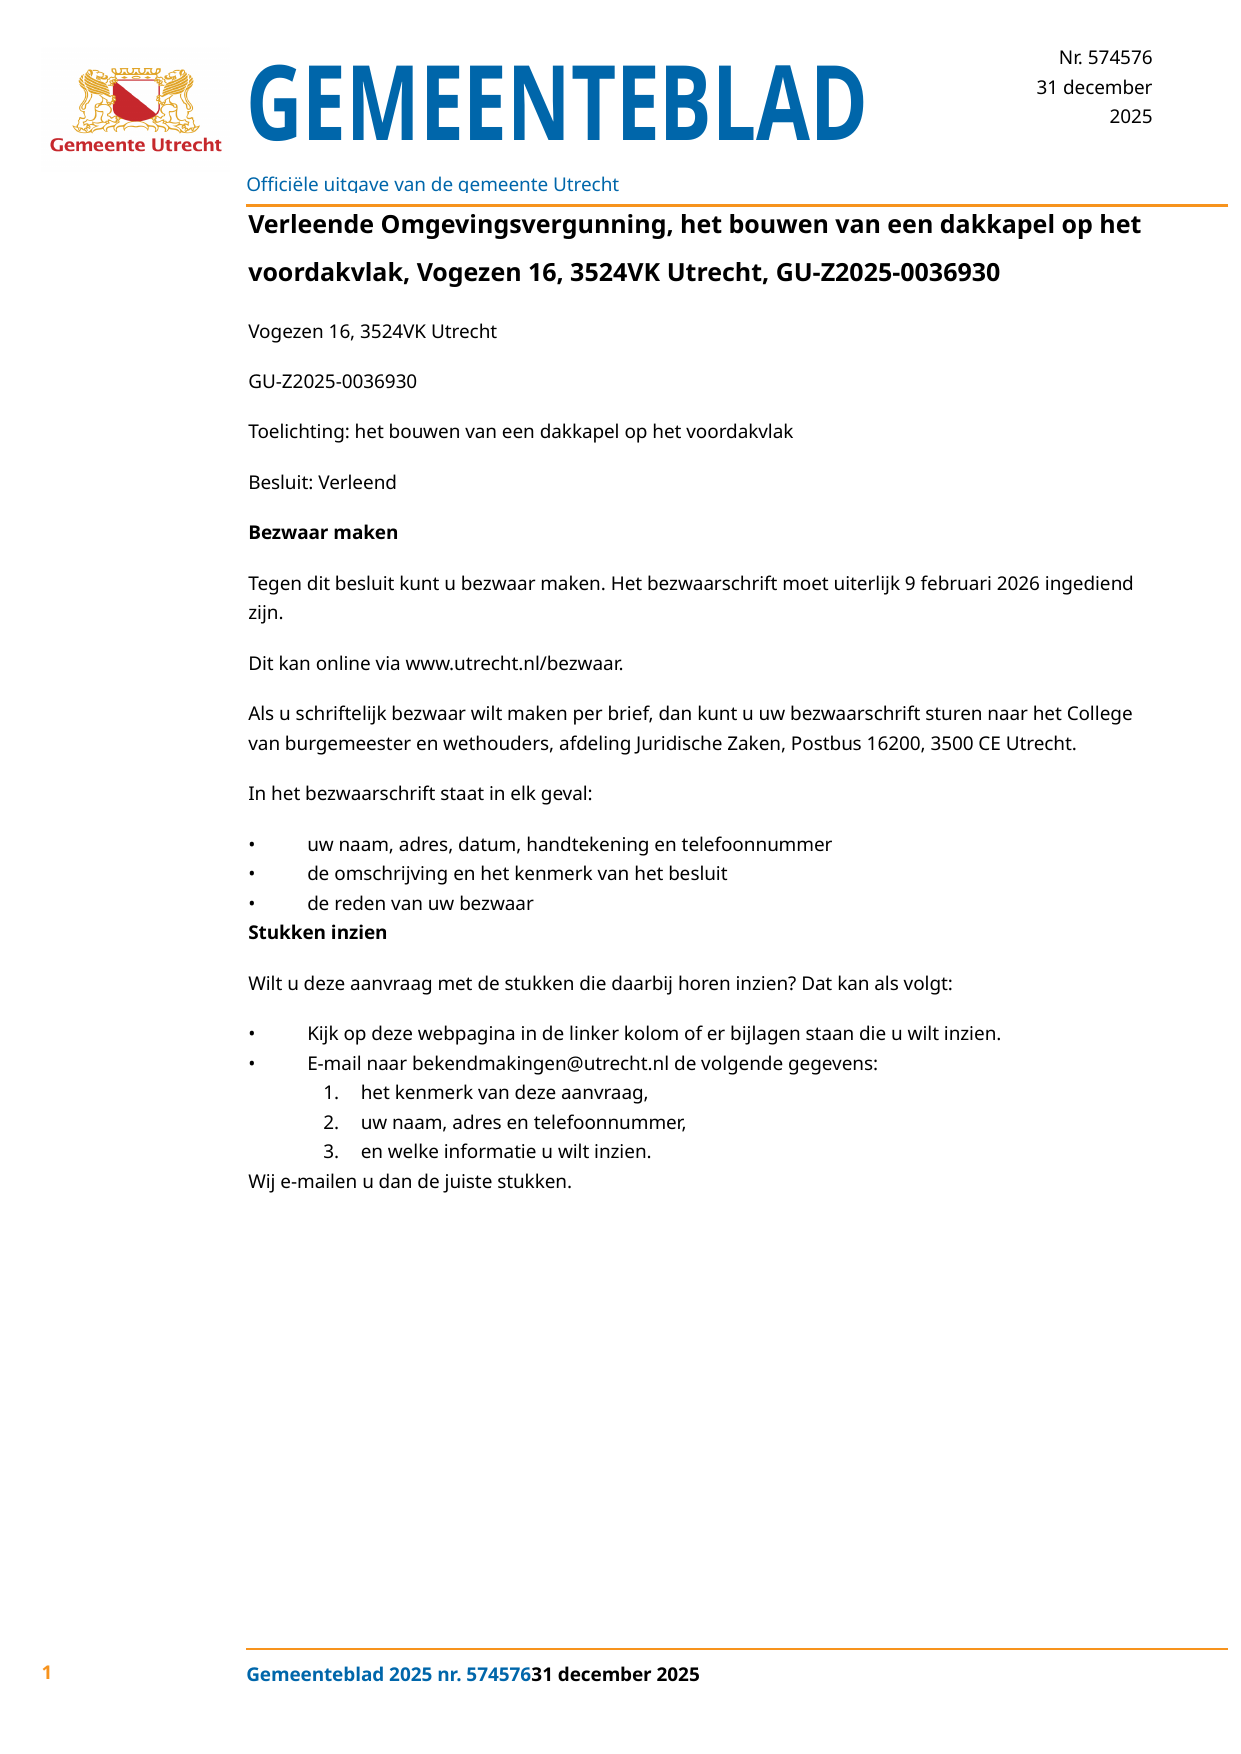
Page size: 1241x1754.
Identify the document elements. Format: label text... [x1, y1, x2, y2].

list en welke informatie u wilt inzien. [323, 1139, 1152, 1164]
text Wij e-mailen u dan de juiste stukken. [248, 1168, 1152, 1194]
list E-mail naar bekendmakingen@utrecht.nl de volgende gegevens: [248, 1050, 1152, 1076]
text Besluit: Verleend [248, 469, 1152, 495]
picture [41, 47, 231, 172]
list de omschrijving en het kenmerk van het besluit [248, 860, 1152, 886]
text Wilt u deze aanvraag met de stukken die daarbij horen inzien? Dat kan als volgt: [248, 970, 1152, 996]
text In het bezwaarschrift staat in elk geval: [248, 780, 1152, 806]
list het kenmerk van deze aanvraag, [323, 1079, 1152, 1105]
text Bezwaar maken [248, 519, 1152, 545]
text Stukken inzien [248, 919, 1152, 945]
text Toelichting: het bouwen van een dakkapel op het voordakvlak [248, 419, 1152, 444]
list uw naam, adres, datum, handtekening en telefoonnummer [248, 831, 1152, 857]
list Kijk op deze webpagina in de linker kolom of er bijlagen staan die u wilt inzien. [248, 1020, 1152, 1046]
text Vogezen 16, 3524VK Utrecht [248, 318, 1152, 344]
list uw naam, adres en telefoonnummer, [323, 1109, 1152, 1135]
text Verleende Omgevingsvergunning, het bouwen van een dakkapel op het voordakvlak, Vogezen 16, 3524VK Utrecht, GU-Z2025-0036930 [248, 207, 1152, 288]
list de reden van uw bezwaar [248, 890, 1152, 916]
text Als u schriftelijk bezwaar wilt maken per brief, dan kunt u uw bezwaarschrift sturen naar het College van burgemeester en wethouders, afdeling Juridische Zaken, Postbus 16200, 3500 CE Utrecht. [248, 700, 1152, 756]
text GU-Z2025-0036930 [248, 368, 1152, 394]
text Tegen dit besluit kunt u bezwaar maken. Het bezwaarschrift moet uiterlijk 9 februari 2026 ingediend zijn. [248, 570, 1152, 625]
text Dit kan online via www.utrecht.nl/bezwaar. [248, 650, 1152, 676]
